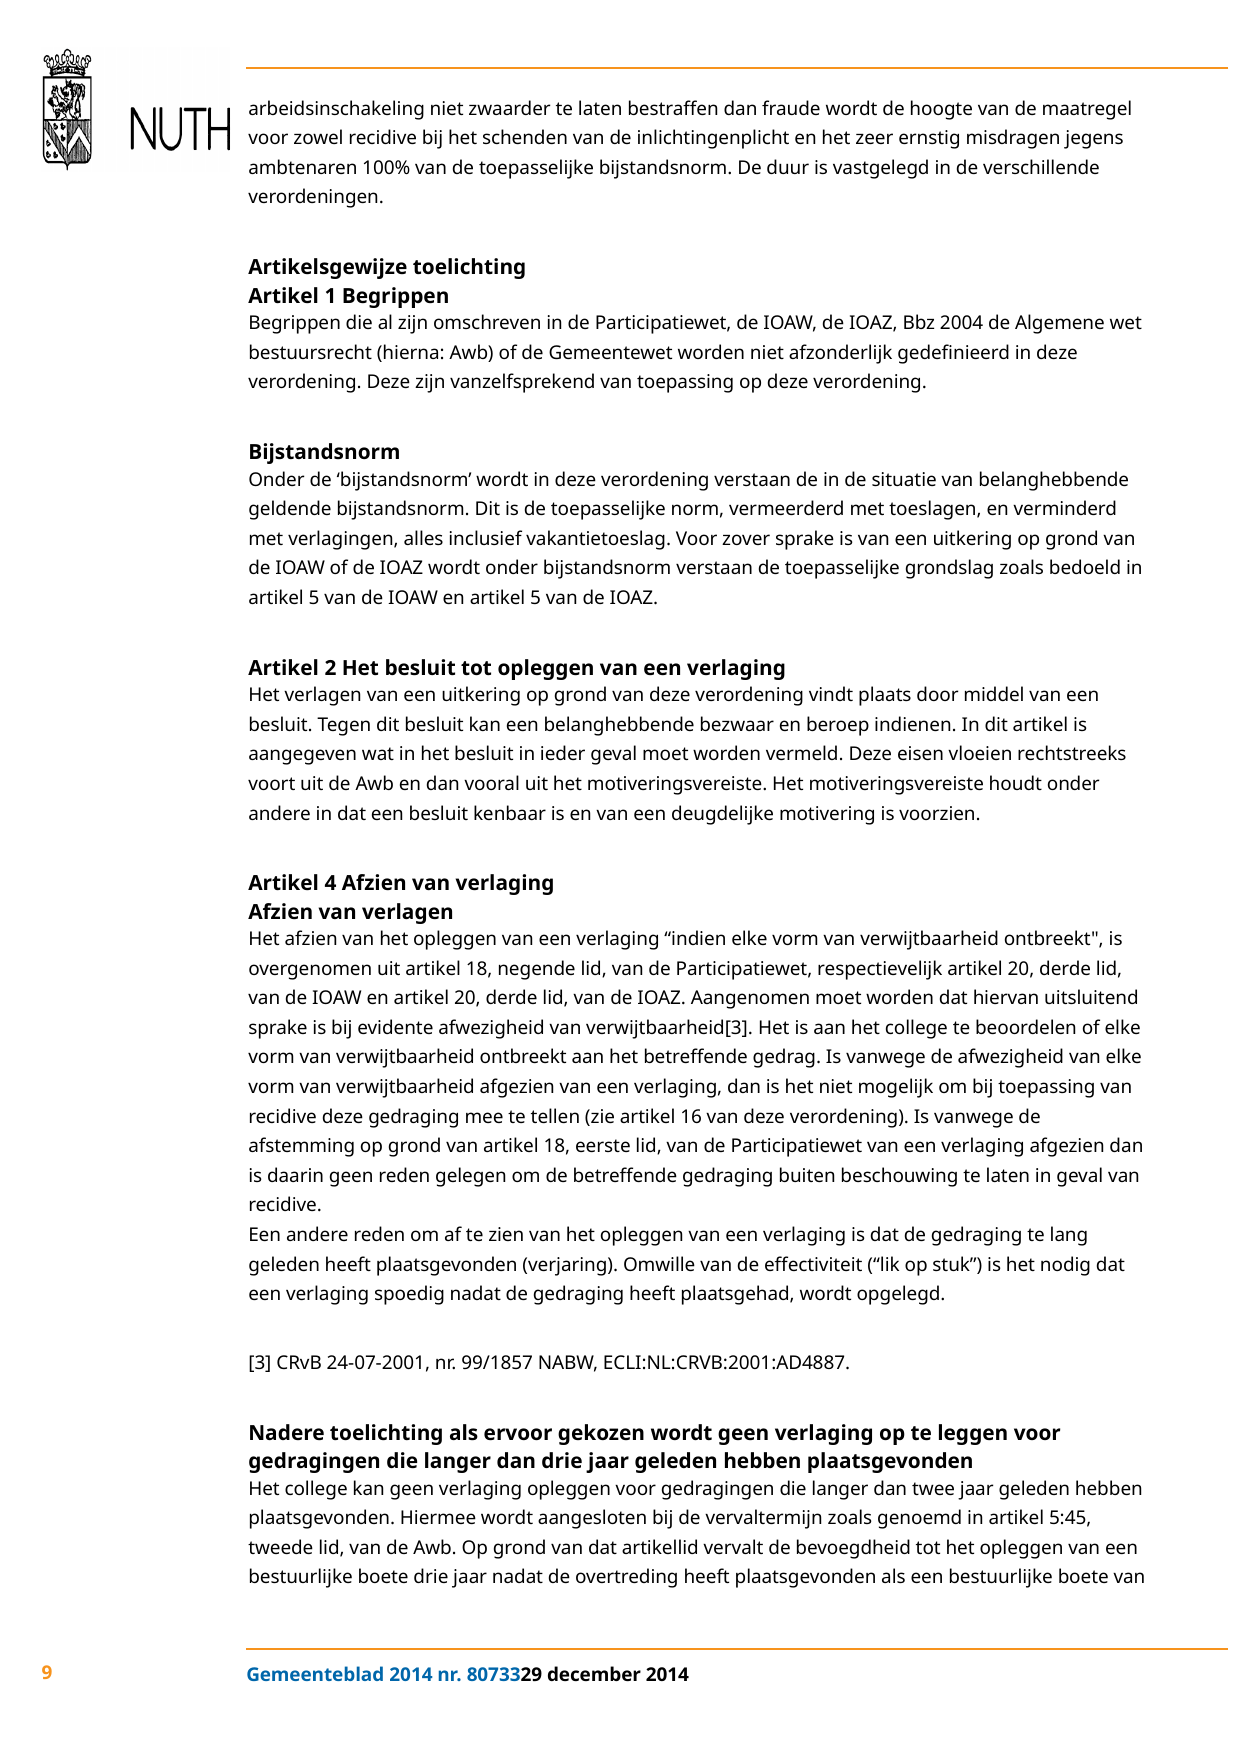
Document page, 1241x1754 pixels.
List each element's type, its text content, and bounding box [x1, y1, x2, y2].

text Onder de ‘bijstandsnorm’ wordt in deze verordening verstaan de in de situatie van belanghebbende geldende bijstandsnorm. Dit is de toepasselijke norm, vermeerderd met toeslagen, en verminderd met verlagingen, alles inclusief vakantietoeslag. Voor zover sprake is van een uitkering op grond van de IOAW of de IOAZ wordt onder bijstandsnorm verstaan de toepasselijke grondslag zoals bedoeld in artikel 5 van de IOAW en artikel 5 van de IOAZ. [248, 466, 1152, 610]
text [3] CRvB 24-07-2001, nr. 99/1857 NABW, ECLI:NL:CRVB:2001:AD4887. [248, 1349, 1152, 1375]
text Bijstandsnorm [248, 437, 1152, 466]
text Het college kan geen verlaging opleggen voor gedragingen die langer dan twee jaar geleden hebben plaatsgevonden. Hiermee wordt aangesloten bij de vervaltermijn zoals genoemd in artikel 5:45, tweede lid, van de Awb. Op grond van dat artikellid vervalt de bevoegdheid tot het opleggen van een bestuurlijke boete drie jaar nadat de overtreding heeft plaatsgevonden als een bestuurlijke boete van [248, 1475, 1152, 1589]
picture [41, 47, 231, 172]
text Afzien van verlagen [248, 897, 1152, 925]
text Artikel 4 Afzien van verlaging [248, 868, 1152, 897]
text Begrippen die al zijn omschreven in de Participatiewet, de IOAW, de IOAZ, Bbz 2004 de Algemene wet bestuursrecht (hierna: Awb) of de Gemeentewet worden niet afzonderlijk gedefinieerd in deze verordening. Deze zijn vanzelfsprekend van toepassing op deze verordening. [248, 309, 1152, 394]
text Artikel 1 Begrippen [248, 281, 1152, 309]
text arbeidsinschakeling niet zwaarder te laten bestraffen dan fraude wordt de hoogte van de maatregel voor zowel recidive bij het schenden van de inlichtingenplicht en het zeer ernstig misdragen jegens ambtenaren 100% van de toepasselijke bijstandsnorm. De duur is vastgelegd in de verschillende verordeningen. [248, 95, 1152, 209]
text Het verlagen van een uitkering op grond van deze verordening vindt plaats door middel van een besluit. Tegen dit besluit kan een belanghebbende bezwaar en beroep indienen. In dit artikel is aangegeven wat in het besluit in ieder geval moet worden vermeld. Deze eisen vloeien rechtstreeks voort uit de Awb en dan vooral uit het motiveringsvereiste. Het motiveringsvereiste houdt onder andere in dat een besluit kenbaar is en van een deugdelijke motivering is voorzien. [248, 681, 1152, 825]
text Artikelsgewijze toelichting [248, 252, 1152, 281]
text Artikel 2 Het besluit tot opleggen van een verlaging [248, 653, 1152, 681]
text Het afzien van het opleggen van een verlaging “indien elke vorm van verwijtbaarheid ontbreekt", is overgenomen uit artikel 18, negende lid, van de Participatiewet, respectievelijk artikel 20, derde lid, van de IOAW en artikel 20, derde lid, van de IOAZ. Aangenomen moet worden dat hiervan uitsluitend sprake is bij evidente afwezigheid van verwijtbaarheid[3]. Het is aan het college te beoordelen of elke vorm van verwijtbaarheid ontbreekt aan het betreffende gedrag. Is vanwege de afwezigheid van elke vorm van verwijtbaarheid afgezien van een verlaging, dan is het niet mogelijk om bij toepassing van recidive deze gedraging mee te tellen (zie artikel 16 van deze verordening). Is vanwege de afstemming op grond van artikel 18, eerste lid, van de Participatiewet van een verlaging afgezien dan is daarin geen reden gelegen om de betreffende gedraging buiten beschouwing te laten in geval van recidive. [248, 925, 1152, 1217]
text Een andere reden om af te zien van het opleggen van een verlaging is dat de gedraging te lang geleden heeft plaatsgevonden (verjaring). Omwille van de effectiviteit (“lik op stuk”) is het nodig dat een verlaging spoedig nadat de gedraging heeft plaatsgehad, wordt opgelegd. [248, 1221, 1152, 1306]
text Nadere toelichting als ervoor gekozen wordt geen verlaging op te leggen voor gedragingen die langer dan drie jaar geleden hebben plaatsgevonden [248, 1418, 1152, 1475]
